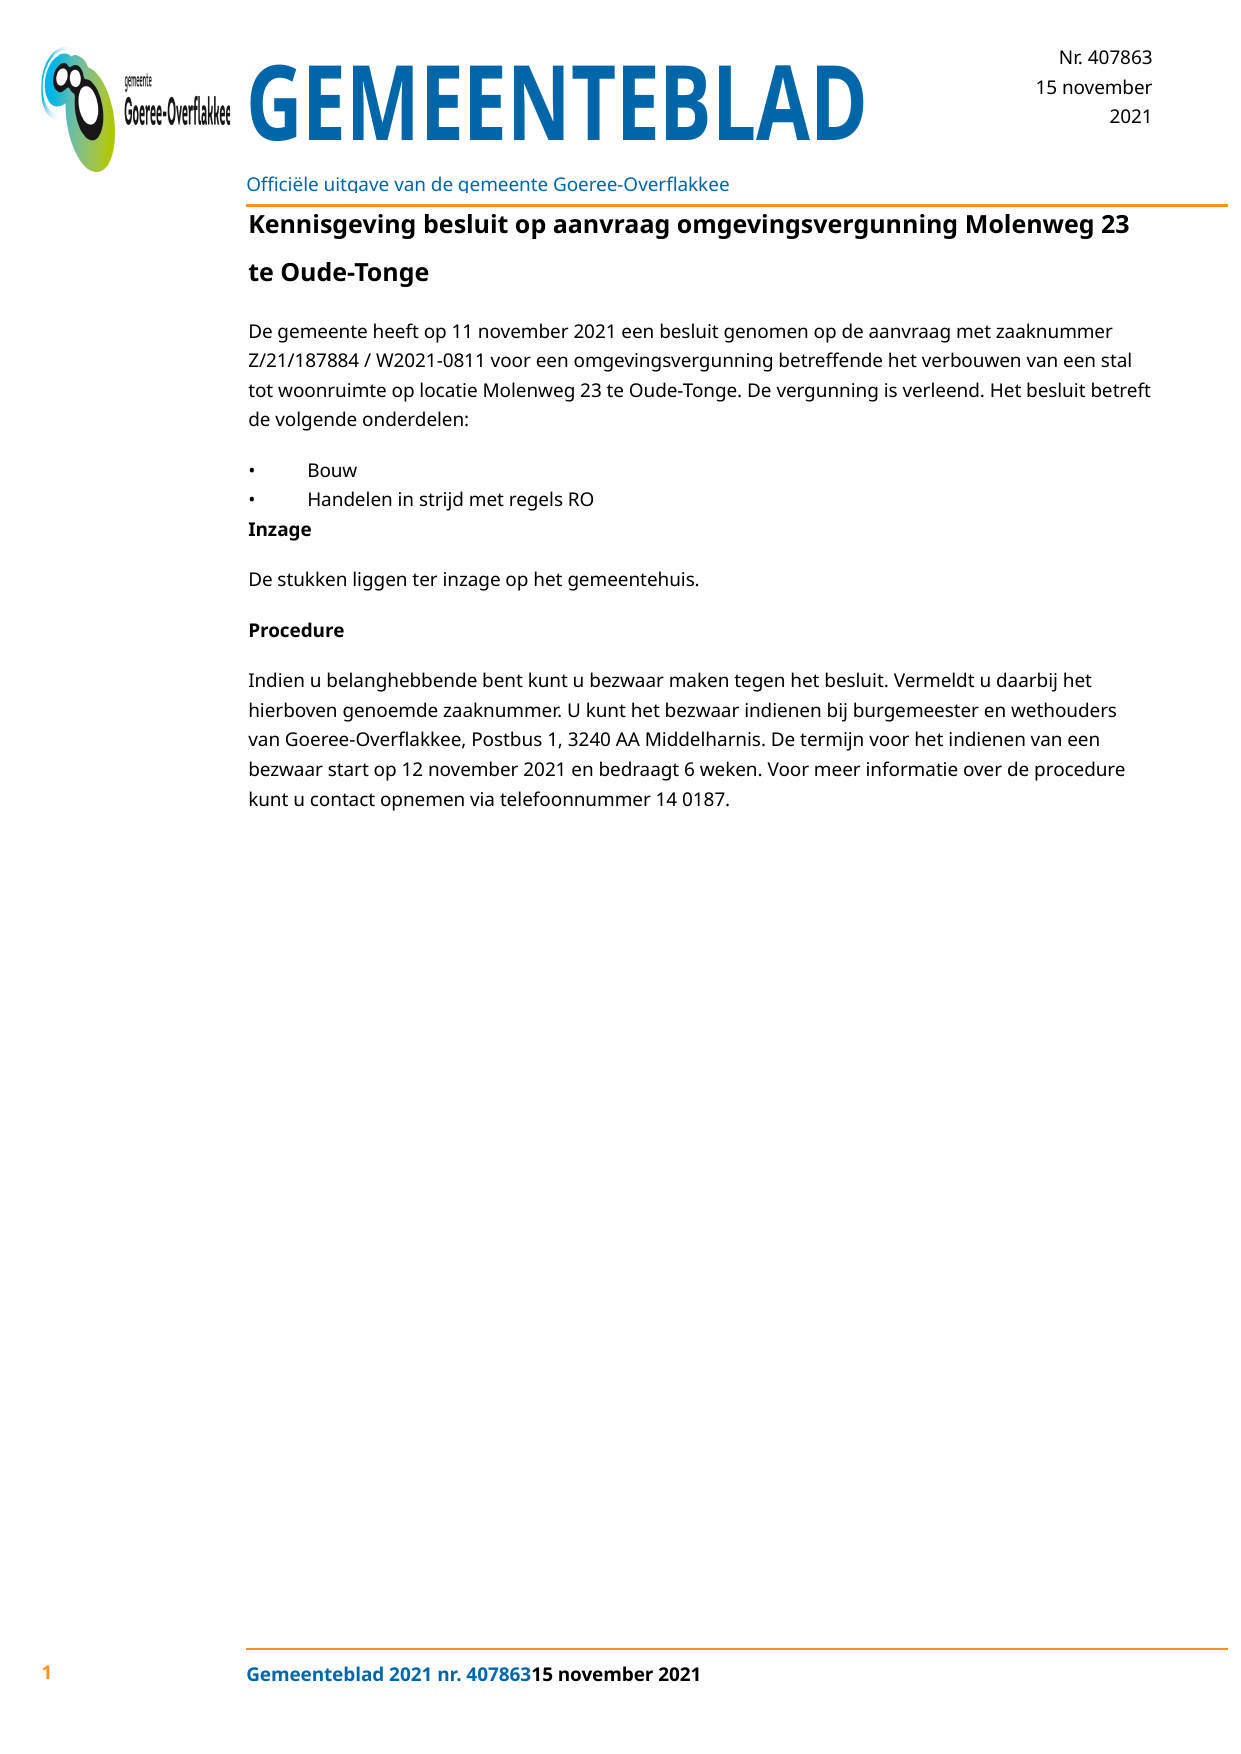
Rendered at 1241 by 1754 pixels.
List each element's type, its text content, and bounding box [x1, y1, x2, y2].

text Inzage [248, 516, 1152, 542]
text Procedure [248, 617, 1152, 643]
list Bouw [248, 457, 1152, 483]
text Kennisgeving besluit op aanvraag omgevingsvergunning Molenweg 23 te Oude-Tonge [248, 207, 1152, 288]
list Handelen in strijd met regels RO [248, 487, 1152, 512]
text De stukken liggen ter inzage op het gemeentehuis. [248, 567, 1152, 592]
picture [41, 47, 231, 172]
text De gemeente heeft op 11 november 2021 een besluit genomen op de aanvraag met zaaknummer Z/21/187884 / W2021-0811 voor een omgevingsvergunning betreffende het verbouwen van een stal tot woonruimte op locatie Molenweg 23 te Oude-Tonge. De vergunning is verleend. Het besluit betreft de volgende onderdelen: [248, 318, 1152, 432]
text Indien u belanghebbende bent kunt u bezwaar maken tegen het besluit. Vermeldt u daarbij het hierboven genoemde zaaknummer. U kunt het bezwaar indienen bij burgemeester en wethouders van Goeree-Overflakkee, Postbus 1, 3240 AA Middelharnis. De termijn voor het indienen van een bezwaar start op 12 november 2021 en bedraagt 6 weken. Voor meer informatie over de procedure kunt u contact opnemen via telefoonnummer 14 0187. [248, 667, 1152, 812]
